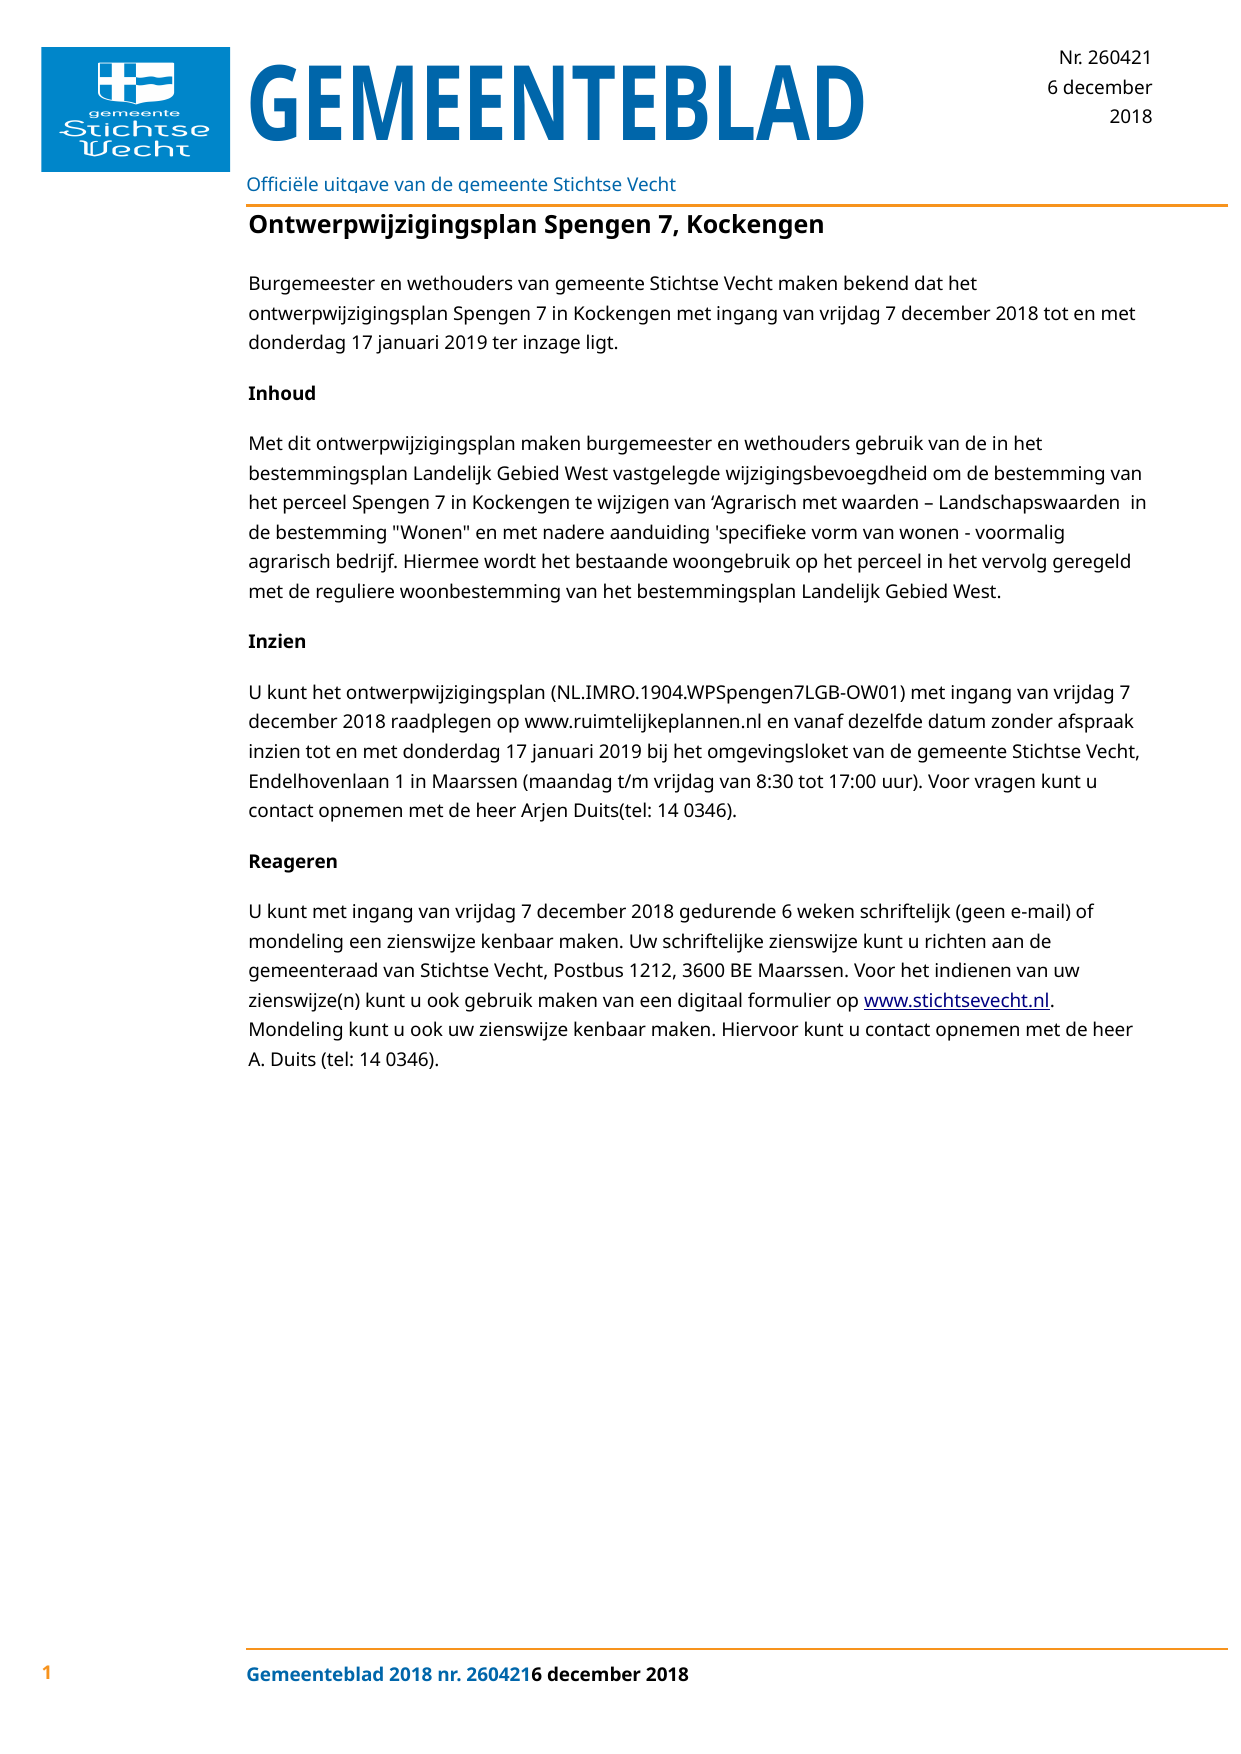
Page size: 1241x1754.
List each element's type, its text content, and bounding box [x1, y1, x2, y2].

text U kunt met ingang van vrijdag 7 december 2018 gedurende 6 weken schriftelijk (geen e-mail) of mondeling een zienswijze kenbaar maken. Uw schriftelijke zienswijze kunt u richten aan de gemeenteraad van Stichtse Vecht, Postbus 1212, 3600 BE Maarssen. Voor het indienen van uw zienswijze(n) kunt u ook gebruik maken van een digitaal formulier op www.stichtsevecht.nl. Mondeling kunt u ook uw zienswijze kenbaar maken. Hiervoor kunt u contact opnemen met de heer A. Duits (tel: 14 0346). [248, 898, 1152, 1072]
text Ontwerpwijzigingsplan Spengen 7, Kockengen [248, 207, 1152, 241]
text Met dit ontwerpwijzigingsplan maken burgemeester en wethouders gebruik van de in het bestemmingsplan Landelijk Gebied West vastgelegde wijzigingsbevoegdheid om de bestemming van het perceel Spengen 7 in Kockengen te wijzigen van ‘Agrarisch met waarden – Landschapswaarden in de bestemming "Wonen" en met nadere aanduiding 'specifieke vorm van wonen - voormalig agrarisch bedrijf. Hiermee wordt het bestaande woongebruik op het perceel in het vervolg geregeld met de reguliere woonbestemming van het bestemmingsplan Landelijk Gebied West. [248, 430, 1152, 604]
text Inhoud [248, 380, 1152, 406]
text Reageren [248, 848, 1152, 873]
text U kunt het ontwerpwijzigingsplan (NL.IMRO.1904.WPSpengen7LGB-OW01) met ingang van vrijdag 7 december 2018 raadplegen op www.ruimtelijkeplannen.nl en vanaf dezelfde datum zonder afspraak inzien tot en met donderdag 17 januari 2019 bij het omgevingsloket van de gemeente Stichtse Vecht, Endelhovenlaan 1 in Maarssen (maandag t/m vrijdag van 8:30 tot 17:00 uur). Voor vragen kunt u contact opnemen met de heer Arjen Duits(tel: 14 0346). [248, 679, 1152, 823]
picture [137, 63, 174, 103]
text Burgemeester en wethouders van gemeente Stichtse Vecht maken bekend dat het ontwerpwijzigingsplan Spengen 7 in Kockengen met ingang van vrijdag 7 december 2018 tot en met donderdag 17 januari 2019 ter inzage ligt. [248, 270, 1152, 355]
picture [99, 63, 135, 101]
text Inzien [248, 629, 1152, 654]
